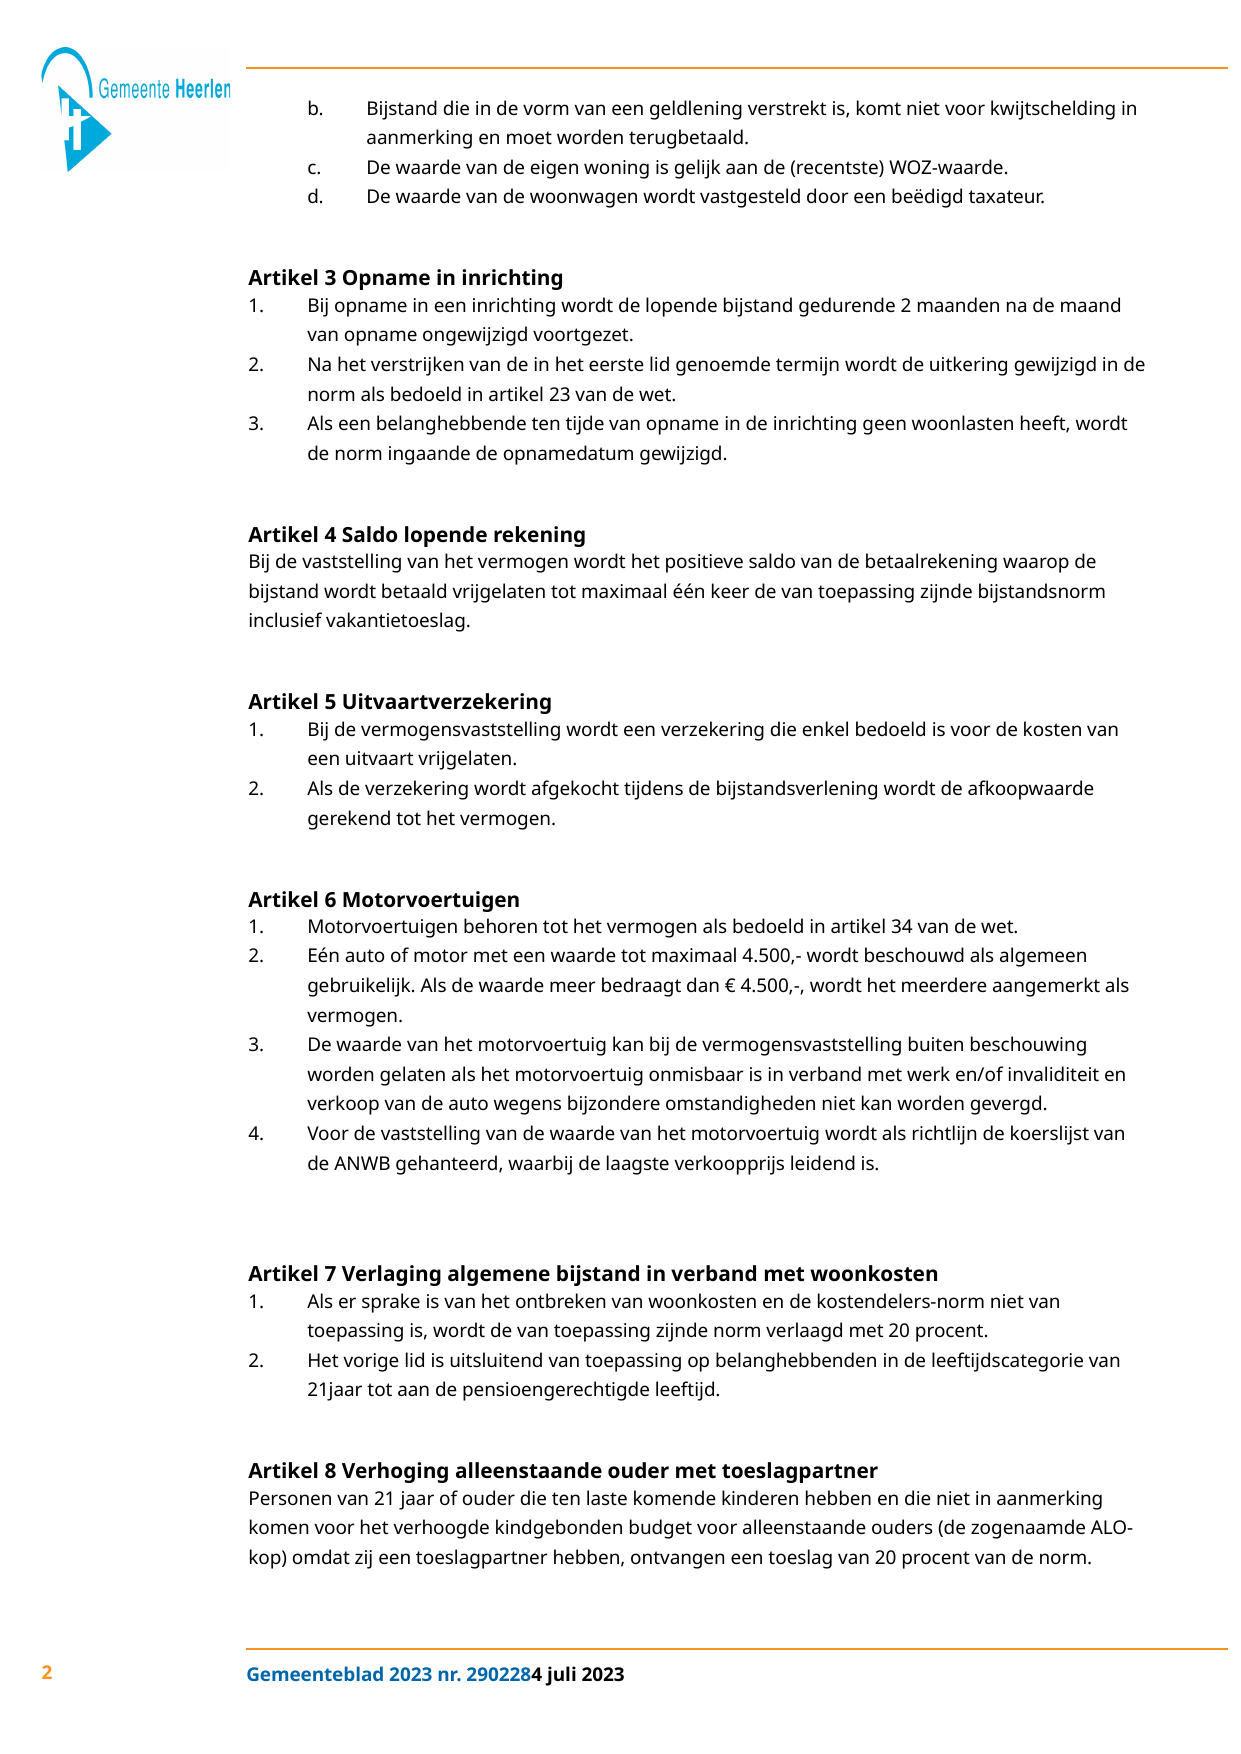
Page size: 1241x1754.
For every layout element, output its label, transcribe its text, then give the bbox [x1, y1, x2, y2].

list Bijstand die in de vorm van een geldlening verstrekt is, komt niet voor kwijtschelding in aanmerking en moet worden terugbetaald. [307, 95, 1152, 150]
list Na het verstrijken van de in het eerste lid genoemde termijn wordt de uitkering gewijzigd in de norm als bedoeld in artikel 23 van de wet. [248, 351, 1152, 406]
text Artikel 8 Verhoging alleenstaande ouder met toeslagpartner [248, 1457, 1152, 1485]
text Personen van 21 jaar of ouder die ten laste komende kinderen hebben en die niet in aanmerking komen voor het verhoogde kindgebonden budget voor alleenstaande ouders (de zogenaamde ALO-kop) omdat zij een toeslagpartner hebben, ontvangen een toeslag van 20 procent van de norm. [248, 1485, 1152, 1570]
list Bij de vermogensvaststelling wordt een verzekering die enkel bedoeld is voor de kosten van een uitvaart vrijgelaten. [248, 716, 1152, 771]
text Bij de vaststelling van het vermogen wordt het positieve saldo van de betaalrekening waarop de bijstand wordt betaald vrijgelaten tot maximaal één keer de van toepassing zijnde bijstandsnorm inclusief vakantietoeslag. [248, 548, 1152, 633]
list Als de verzekering wordt afgekocht tijdens de bijstandsverlening wordt de afkoopwaarde gerekend tot het vermogen. [248, 775, 1152, 830]
list De waarde van het motorvoertuig kan bij de vermogensvaststelling buiten beschouwing worden gelaten als het motorvoertuig onmisbaar is in verband met werk en/of invaliditeit en verkoop van de auto wegens bijzondere omstandigheden niet kan worden gevergd. [248, 1031, 1152, 1116]
list De waarde van de eigen woning is gelijk aan de (recentste) WOZ-waarde. [307, 154, 1152, 180]
list Het vorige lid is uitsluitend van toepassing op belanghebbenden in de leeftijdscategorie van 21jaar tot aan de pensioengerechtigde leeftijd. [248, 1347, 1152, 1402]
text Artikel 7 Verlaging algemene bijstand in verband met woonkosten [248, 1259, 1152, 1288]
text Artikel 5 Uitvaartverzekering [248, 687, 1152, 716]
list Als er sprake is van het ontbreken van woonkosten en de kostendelers-norm niet van toepassing is, wordt de van toepassing zijnde norm verlaagd met 20 procent. [248, 1288, 1152, 1343]
list Als een belanghebbende ten tijde van opname in de inrichting geen woonlasten heeft, wordt de norm ingaande de opnamedatum gewijzigd. [248, 410, 1152, 466]
list Eén auto of motor met een waarde tot maximaal 4.500,- wordt beschouwd als algemeen gebruikelijk. Als de waarde meer bedraagt dan € 4.500,-, wordt het meerdere aangemerkt als vermogen. [248, 943, 1152, 1028]
text Artikel 6 Motorvoertuigen [248, 885, 1152, 913]
list Motorvoertuigen behoren tot het vermogen als bedoeld in artikel 34 van de wet. [248, 913, 1152, 939]
list Bij opname in een inrichting wordt de lopende bijstand gedurende 2 maanden na de maand van opname ongewijzigd voortgezet. [248, 292, 1152, 347]
text Artikel 4 Saldo lopende rekening [248, 520, 1152, 548]
text Artikel 3 Opname in inrichting [248, 263, 1152, 292]
list De waarde van de woonwagen wordt vastgesteld door een beëdigd taxateur. [307, 183, 1152, 209]
picture [41, 47, 59, 70]
picture [41, 47, 231, 172]
list Voor de vaststelling van de waarde van het motorvoertuig wordt als richtlijn de koerslijst van de ANWB gehanteerd, waarbij de laagste verkoopprijs leidend is. [248, 1120, 1152, 1176]
